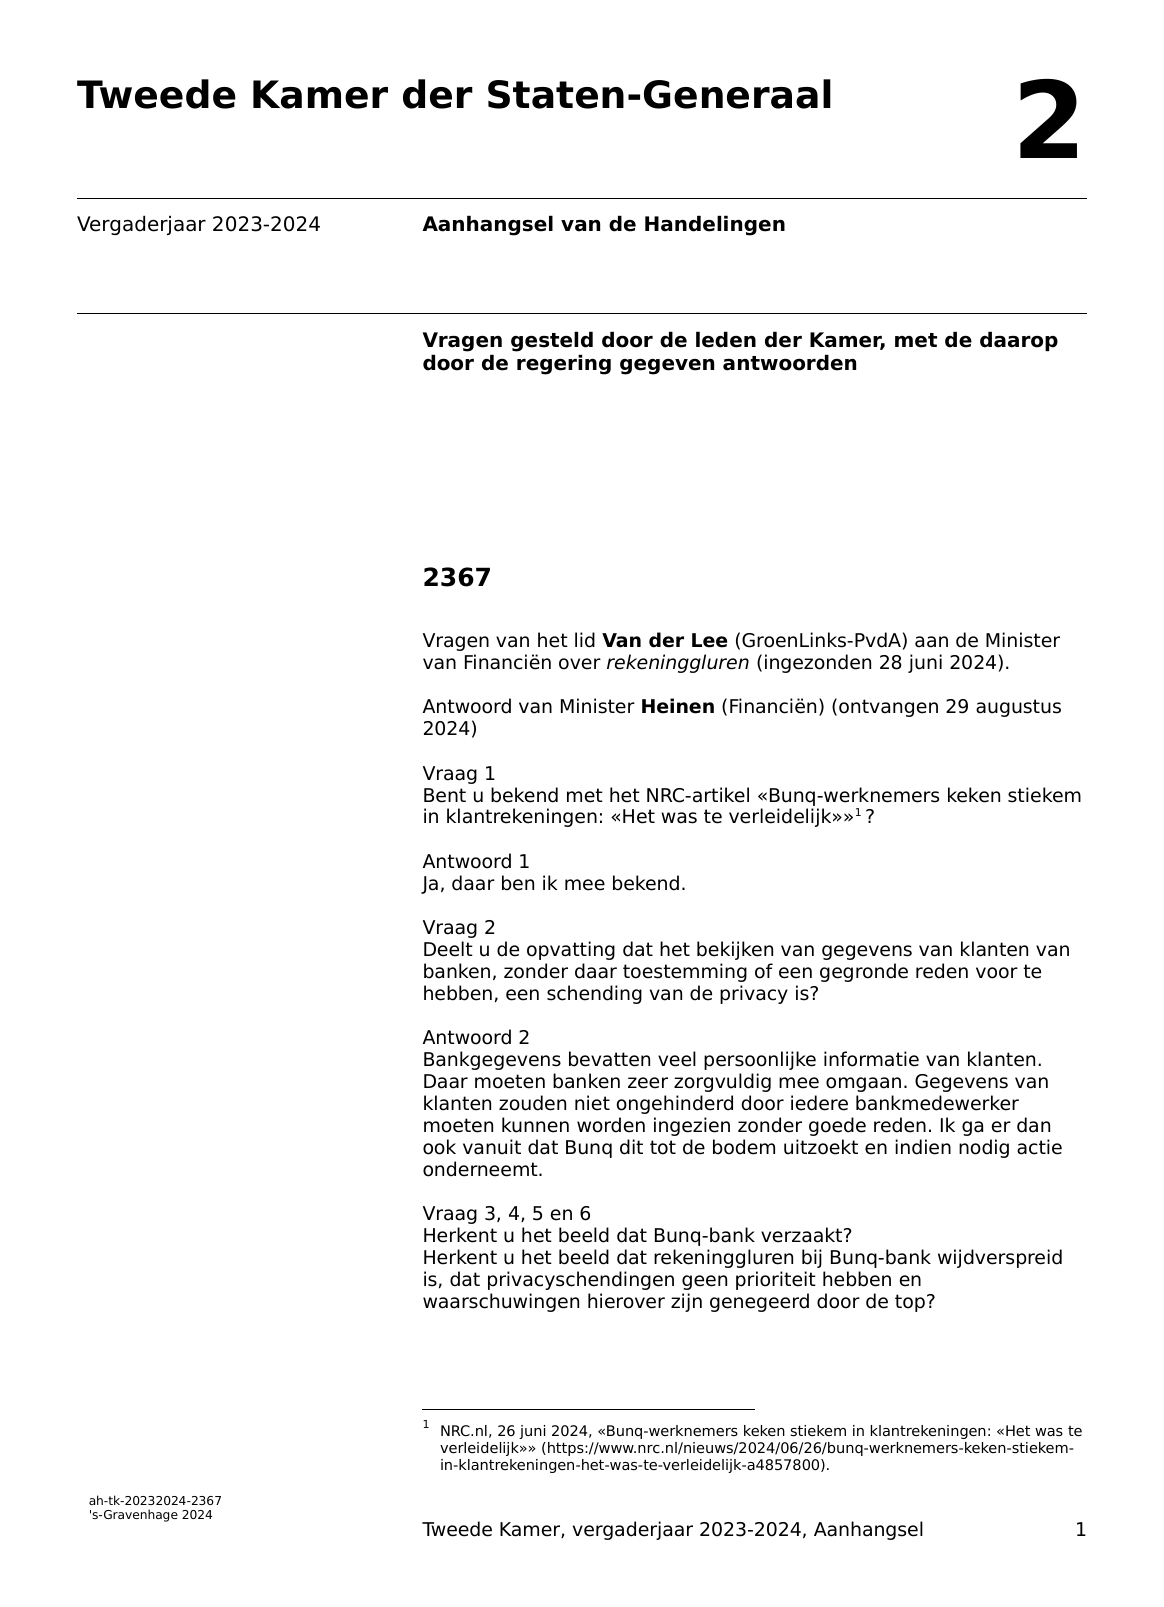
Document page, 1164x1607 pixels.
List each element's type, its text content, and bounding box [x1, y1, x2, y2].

text NRC.nl, 26 juni 2024, «Bunq-werknemers keken stiekem in klantrekeningen: «Het was te verleidelijk»» (https://www.nrc.nl/nieuws/2024/06/26/bunq-werknemers-keken-stiekem-in-klantrekeningen-het-was-te-verleidelijk-a4857800). [422, 1418, 1087, 1474]
text Vragen van het lid Van der Lee (GroenLinks-PvdA) aan de Minister van Financiën over rekeninggluren (ingezonden 28 juni 2024). [422, 630, 1087, 674]
table_cell Vragen gesteld door de leden der Kamer, met de daarop door de regering gegeven antwoorden [422, 314, 1087, 375]
text Vraag 2 [422, 917, 1087, 939]
text Herkent u het beeld dat Bunq-bank verzaakt? [422, 1225, 1087, 1247]
table_cell Vergaderjaar 2023-2024 [77, 199, 422, 313]
text ah-tk-20232024-2367 [88, 1494, 323, 1508]
text Ja, daar ben ik mee bekend. [422, 873, 1087, 894]
text Herkent u het beeld dat rekeninggluren bij Bunq-bank wijdverspreid is, dat privacyschendingen geen prioriteit hebben en waarschuwingen hierover zijn genegeerd door de top? [422, 1247, 1087, 1313]
text Deelt u de opvatting dat het bekijken van gegevens van klanten van banken, zonder daar toestemming of een gegronde reden voor te hebben, een schending van de privacy is? [422, 939, 1087, 1005]
text Antwoord 2 [422, 1027, 1087, 1049]
text Bankgegevens bevatten veel persoonlijke informatie van klanten. Daar moeten banken zeer zorgvuldig mee omgaan. Gegevens van klanten zouden niet ongehinderd door iedere bankmedewerker moeten kunnen worden ingezien zonder goede reden. Ik ga er dan ook vanuit dat Bunq dit tot de bodem uitzoekt en indien nodig actie onderneemt. [422, 1049, 1087, 1181]
text Bent u bekend met het NRC-artikel «Bunq-werknemers keken stiekem in klantrekeningen: «Het was te verleidelijk»»? [422, 784, 1087, 828]
table_header 2 [886, 59, 1087, 198]
table_header Tweede Kamer der Staten-Generaal [77, 59, 886, 198]
text Antwoord 1 [422, 851, 1087, 873]
text 's-Gravenhage 2024 [88, 1508, 323, 1522]
table_cell Aanhangsel van de Handelingen [422, 199, 1087, 313]
text Antwoord van Minister Heinen (Financiën) (ontvangen 29 augustus 2024) [422, 696, 1087, 740]
text Vraag 1 [422, 762, 1087, 784]
text Vraag 3, 4, 5 en 6 [422, 1203, 1087, 1225]
table_cell [77, 314, 422, 375]
text 2367 [422, 563, 1087, 592]
